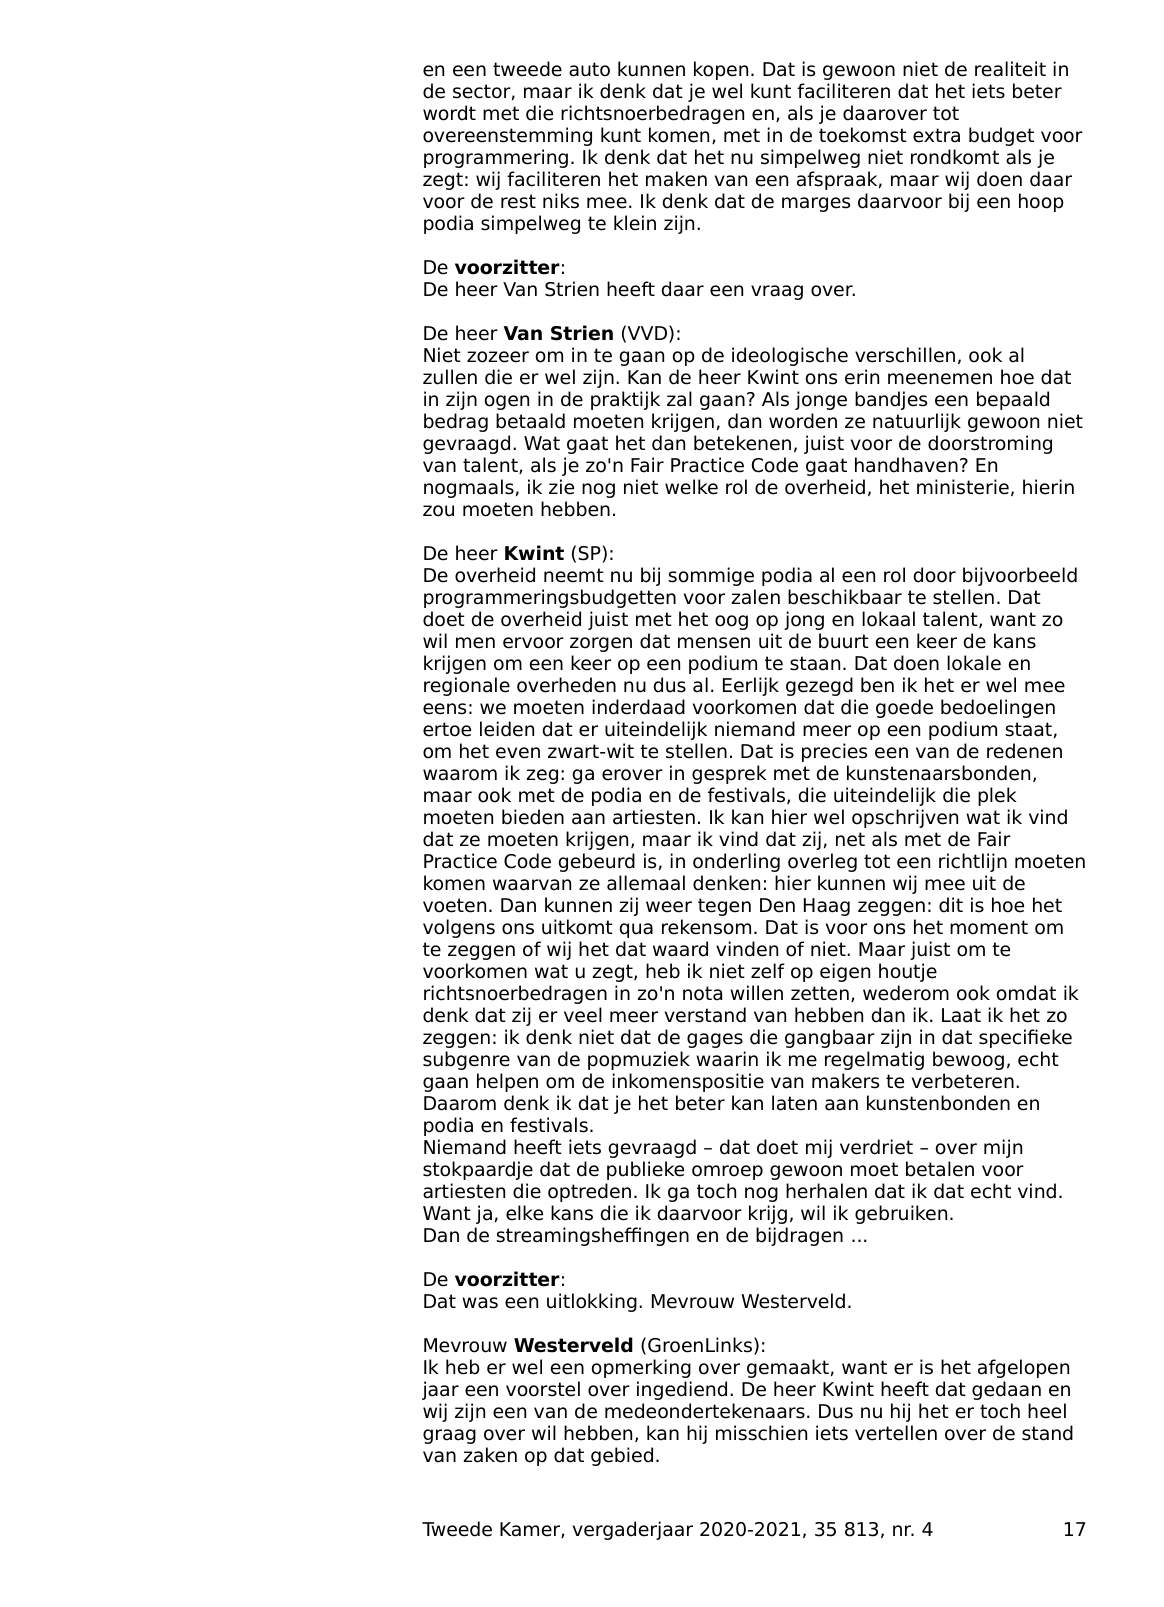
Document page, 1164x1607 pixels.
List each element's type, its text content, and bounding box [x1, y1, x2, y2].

text De overheid neemt nu bij sommige podia al een rol door bijvoorbeeld programmeringsbudgetten voor zalen beschikbaar te stellen. Dat doet de overheid juist met het oog op jong en lokaal talent, want zo wil men ervoor zorgen dat mensen uit de buurt een keer de kans krijgen om een keer op een podium te staan. Dat doen lokale en regionale overheden nu dus al. Eerlijk gezegd ben ik het er wel mee eens: we moeten inderdaad voorkomen dat die goede bedoelingen ertoe leiden dat er uiteindelijk niemand meer op een podium staat, om het even zwart-wit te stellen. Dat is precies een van de redenen waarom ik zeg: ga erover in gesprek met de kunstenaarsbonden, maar ook met de podia en de festivals, die uiteindelijk die plek moeten bieden aan artiesten. Ik kan hier wel opschrijven wat ik vind dat ze moeten krijgen, maar ik vind dat zij, net als met de Fair Practice Code gebeurd is, in onderling overleg tot een richtlijn moeten komen waarvan ze allemaal denken: hier kunnen wij mee uit de voeten. Dan kunnen zij weer tegen Den Haag zeggen: dit is hoe het volgens ons uitkomt qua rekensom. Dat is voor ons het moment om te zeggen of wij het dat waard vinden of niet. Maar juist om te voorkomen wat u zegt, heb ik niet zelf op eigen houtje richtsnoerbedragen in zo'n nota willen zetten, wederom ook omdat ik denk dat zij er veel meer verstand van hebben dan ik. Laat ik het zo zeggen: ik denk niet dat de gages die gangbaar zijn in dat specifieke subgenre van de popmuziek waarin ik me regelmatig bewoog, echt gaan helpen om de inkomenspositie van makers te verbeteren. Daarom denk ik dat je het beter kan laten aan kunstenbonden en podia en festivals. [422, 565, 1087, 1137]
text De voorzitter: [422, 1269, 1087, 1291]
text De heer Van Strien (VVD): [422, 323, 1087, 345]
text Mevrouw Westerveld (GroenLinks): [422, 1335, 1087, 1357]
text en een tweede auto kunnen kopen. Dat is gewoon niet de realiteit in de sector, maar ik denk dat je wel kunt faciliteren dat het iets beter wordt met die richtsnoerbedragen en, als je daarover tot overeenstemming kunt komen, met in de toekomst extra budget voor programmering. Ik denk dat het nu simpelweg niet rondkomt als je zegt: wij faciliteren het maken van een afspraak, maar wij doen daar voor de rest niks mee. Ik denk dat de marges daarvoor bij een hoop podia simpelweg te klein zijn. [422, 59, 1087, 235]
text Dan de streamingsheffingen en de bijdragen ... [422, 1224, 1087, 1247]
text Niemand heeft iets gevraagd – dat doet mij verdriet – over mijn stokpaardje dat de publieke omroep gewoon moet betalen voor artiesten die optreden. Ik ga toch nog herhalen dat ik dat echt vind. Want ja, elke kans die ik daarvoor krijg, wil ik gebruiken. [422, 1137, 1087, 1224]
text De heer Kwint (SP): [422, 543, 1087, 565]
text Dat was een uitlokking. Mevrouw Westerveld. [422, 1291, 1087, 1313]
text Ik heb er wel een opmerking over gemaakt, want er is het afgelopen jaar een voorstel over ingediend. De heer Kwint heeft dat gedaan en wij zijn een van de medeondertekenaars. Dus nu hij het er toch heel graag over wil hebben, kan hij misschien iets vertellen over de stand van zaken op dat gebied. [422, 1357, 1087, 1467]
text Niet zozeer om in te gaan op de ideologische verschillen, ook al zullen die er wel zijn. Kan de heer Kwint ons erin meenemen hoe dat in zijn ogen in de praktijk zal gaan? Als jonge bandjes een bepaald bedrag betaald moeten krijgen, dan worden ze natuurlijk gewoon niet gevraagd. Wat gaat het dan betekenen, juist voor de doorstroming van talent, als je zo'n Fair Practice Code gaat handhaven? En nogmaals, ik zie nog niet welke rol de overheid, het ministerie, hierin zou moeten hebben. [422, 345, 1087, 521]
text De voorzitter: [422, 257, 1087, 279]
text De heer Van Strien heeft daar een vraag over. [422, 279, 1087, 301]
